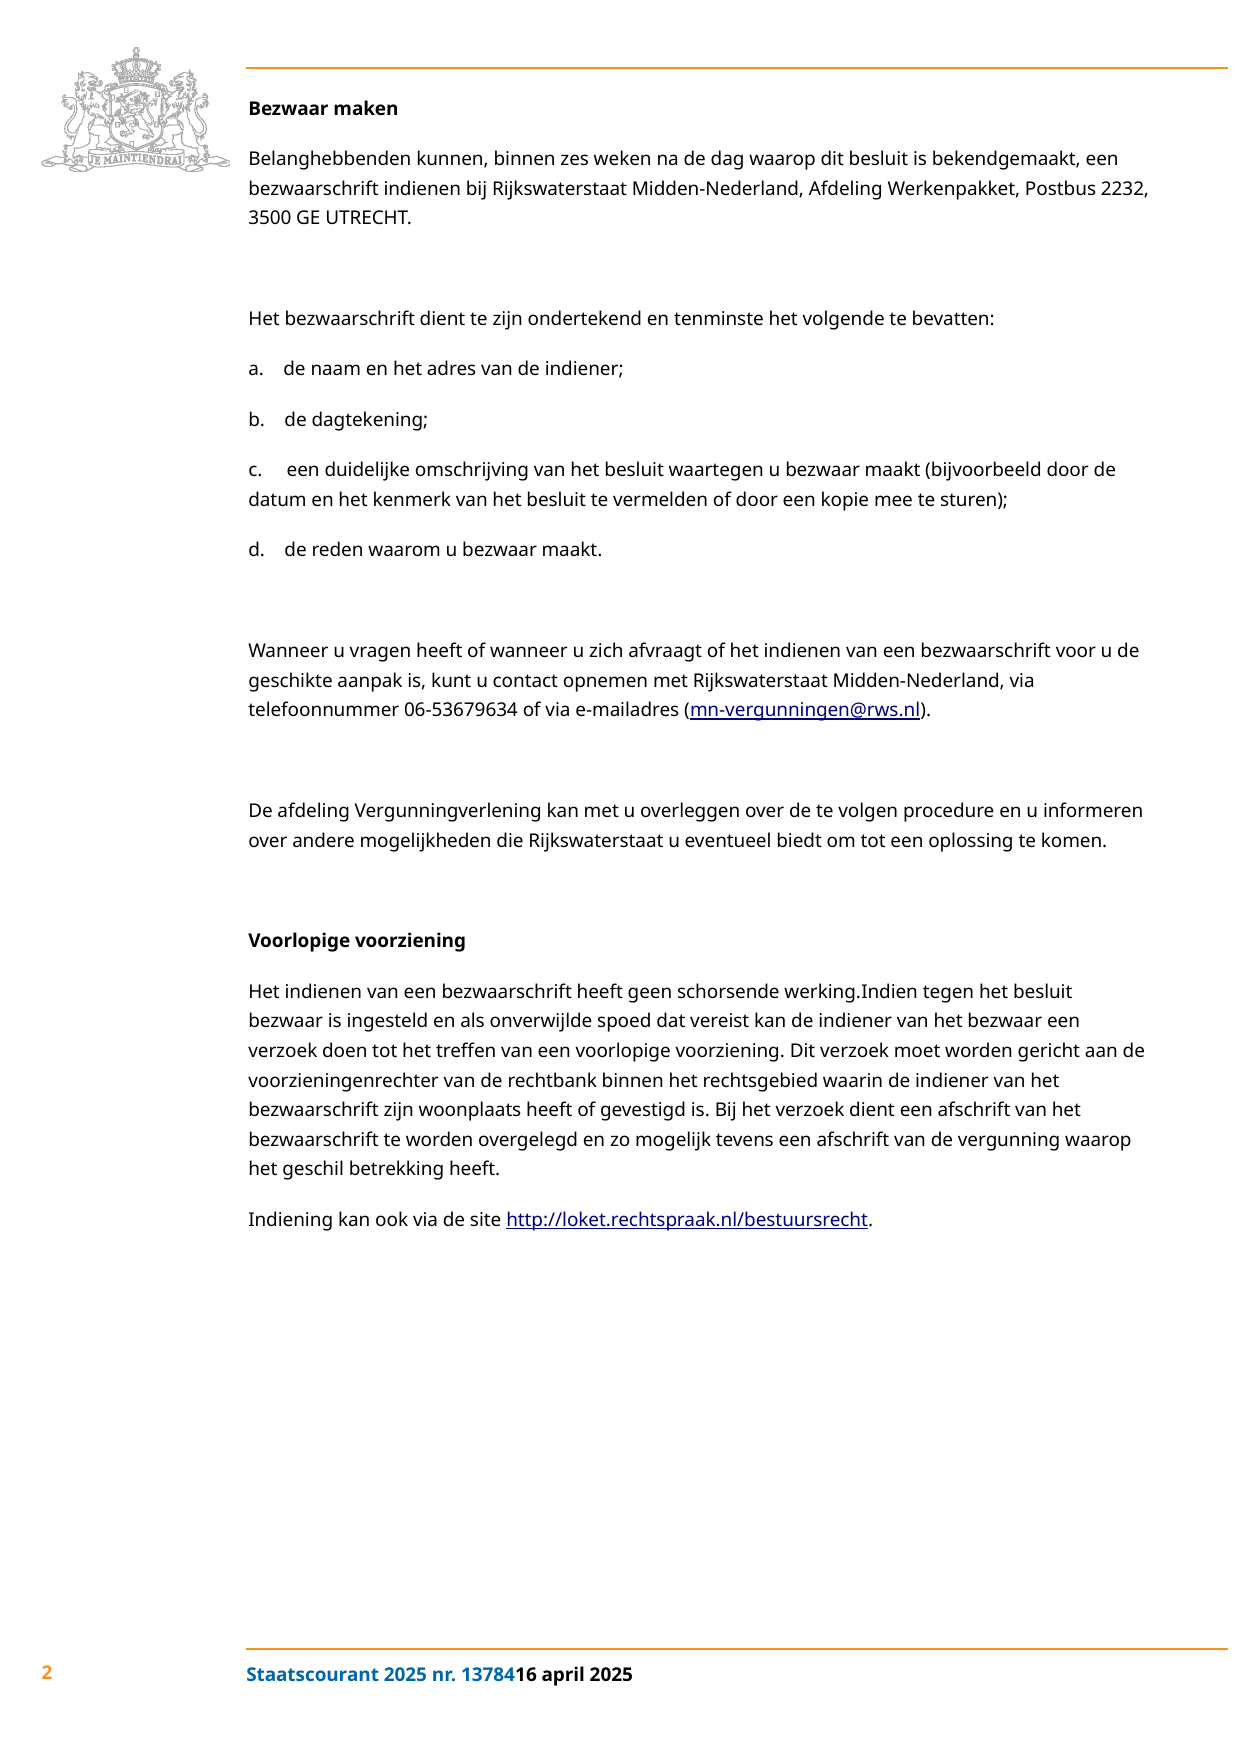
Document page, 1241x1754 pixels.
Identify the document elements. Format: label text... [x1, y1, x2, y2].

text Het indienen van een bezwaarschrift heeft geen schorsende werking.Indien tegen het besluit bezwaar is ingesteld en als onverwijlde spoed dat vereist kan de indiener van het bezwaar een verzoek doen tot het treffen van een voorlopige voorziening. Dit verzoek moet worden gericht aan de voorzieningenrechter van de rechtbank binnen het rechtsgebied waarin de indiener van het bezwaarschrift zijn woonplaats heeft of gevestigd is. Bij het verzoek dient een afschrift van het bezwaarschrift te worden overgelegd en zo mogelijk tevens een afschrift van de vergunning waarop het geschil betrekking heeft. [248, 978, 1152, 1181]
text Wanneer u vragen heeft of wanneer u zich afvraagt of het indienen van een bezwaarschrift voor u de geschikte aanpak is, kunt u contact opnemen met Rijkswaterstaat Midden-Nederland, via telefoonnummer 06-53679634 of via e-mailadres (mn-vergunningen@rws.nl). [248, 637, 1152, 722]
text Bezwaar maken [248, 95, 1152, 121]
picture [41, 47, 231, 172]
text De afdeling Vergunningverlening kan met u overleggen over de te volgen procedure en u informeren over andere mogelijkheden die Rijkswaterstaat u eventueel biedt om tot een oplossing te komen. [248, 797, 1152, 853]
text Het bezwaarschrift dient te zijn ondertekend en tenminste het volgende te bevatten: [248, 305, 1152, 331]
text c. een duidelijke omschrijving van het besluit waartegen u bezwaar maakt (bijvoorbeeld door de datum en het kenmerk van het besluit te vermelden of door een kopie mee te sturen); [248, 456, 1152, 512]
text Indiening kan ook via de site http://loket.rechtspraak.nl/bestuursrecht. [248, 1206, 1152, 1232]
text b. de dagtekening; [248, 406, 1152, 432]
text a. de naam en het adres van de indiener; [248, 356, 1152, 381]
text d. de reden waarom u bezwaar maakt. [248, 536, 1152, 562]
text Voorlopige voorziening [248, 928, 1152, 953]
text Belanghebbenden kunnen, binnen zes weken na de dag waarop dit besluit is bekendgemaakt, een bezwaarschrift indienen bij Rijkswaterstaat Midden-Nederland, Afdeling Werkenpakket, Postbus 2232, 3500 GE UTRECHT. [248, 145, 1152, 230]
